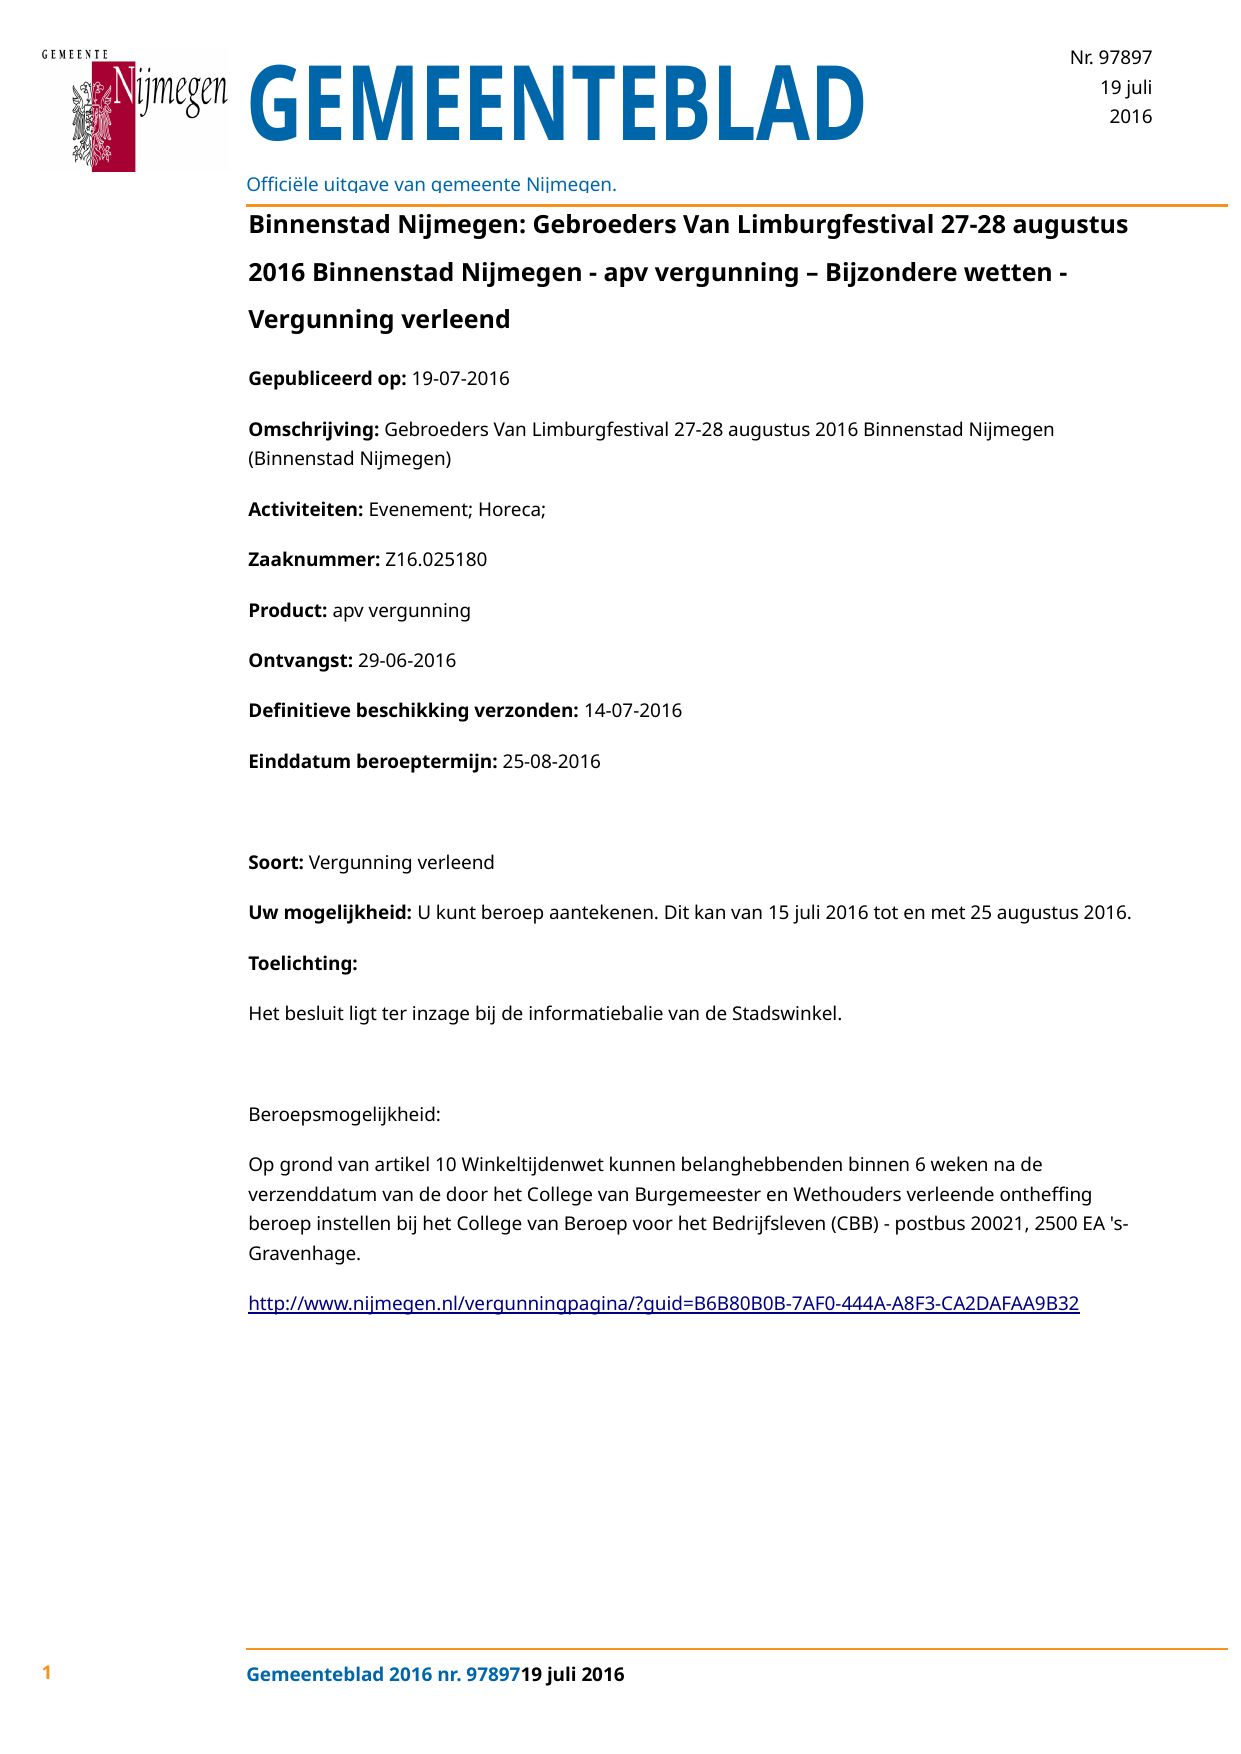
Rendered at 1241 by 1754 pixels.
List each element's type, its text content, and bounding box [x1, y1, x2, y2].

text Activiteiten: Evenement; Horeca; [248, 496, 1152, 522]
text Definitieve beschikking verzonden: 14-07-2016 [248, 698, 1152, 723]
text Gepubliceerd op: 19-07-2016 [248, 366, 1152, 391]
text Soort: Vergunning verleend [248, 849, 1152, 874]
text Product: apv vergunning [248, 597, 1152, 622]
text Einddatum beroeptermijn: 25-08-2016 [248, 748, 1152, 774]
text http://www.nijmegen.nl/vergunningpagina/?guid=B6B80B0B-7AF0-444A-A8F3-CA2DAFAA9B32 [248, 1291, 1152, 1316]
picture [41, 47, 231, 172]
text Op grond van artikel 10 Winkeltijdenwet kunnen belanghebbenden binnen 6 weken na de verzenddatum van de door het College van Burgemeester en Wethouders verleende ontheffing beroep instellen bij het College van Beroep voor het Bedrijfsleven (CBB) - postbus 20021, 2500 EA 's-Gravenhage. [248, 1151, 1152, 1266]
text Ontvangst: 29-06-2016 [248, 647, 1152, 673]
text Beroepsmogelijkheid: [248, 1101, 1152, 1127]
text Toelichting: [248, 950, 1152, 975]
text Uw mogelijkheid: U kunt beroep aantekenen. Dit kan van 15 juli 2016 tot en met 25 augustus 2016. [248, 899, 1152, 925]
text Omschrijving: Gebroeders Van Limburgfestival 27-28 augustus 2016 Binnenstad Nijmegen (Binnenstad Nijmegen) [248, 416, 1152, 471]
text Het besluit ligt ter inzage bij de informatiebalie van de Stadswinkel. [248, 1000, 1152, 1026]
text Zaaknummer: Z16.025180 [248, 546, 1152, 572]
text Binnenstad Nijmegen: Gebroeders Van Limburgfestival 27-28 augustus 2016 Binnenstad Nijmegen - apv vergunning – Bijzondere wetten - Vergunning verleend [248, 207, 1152, 336]
